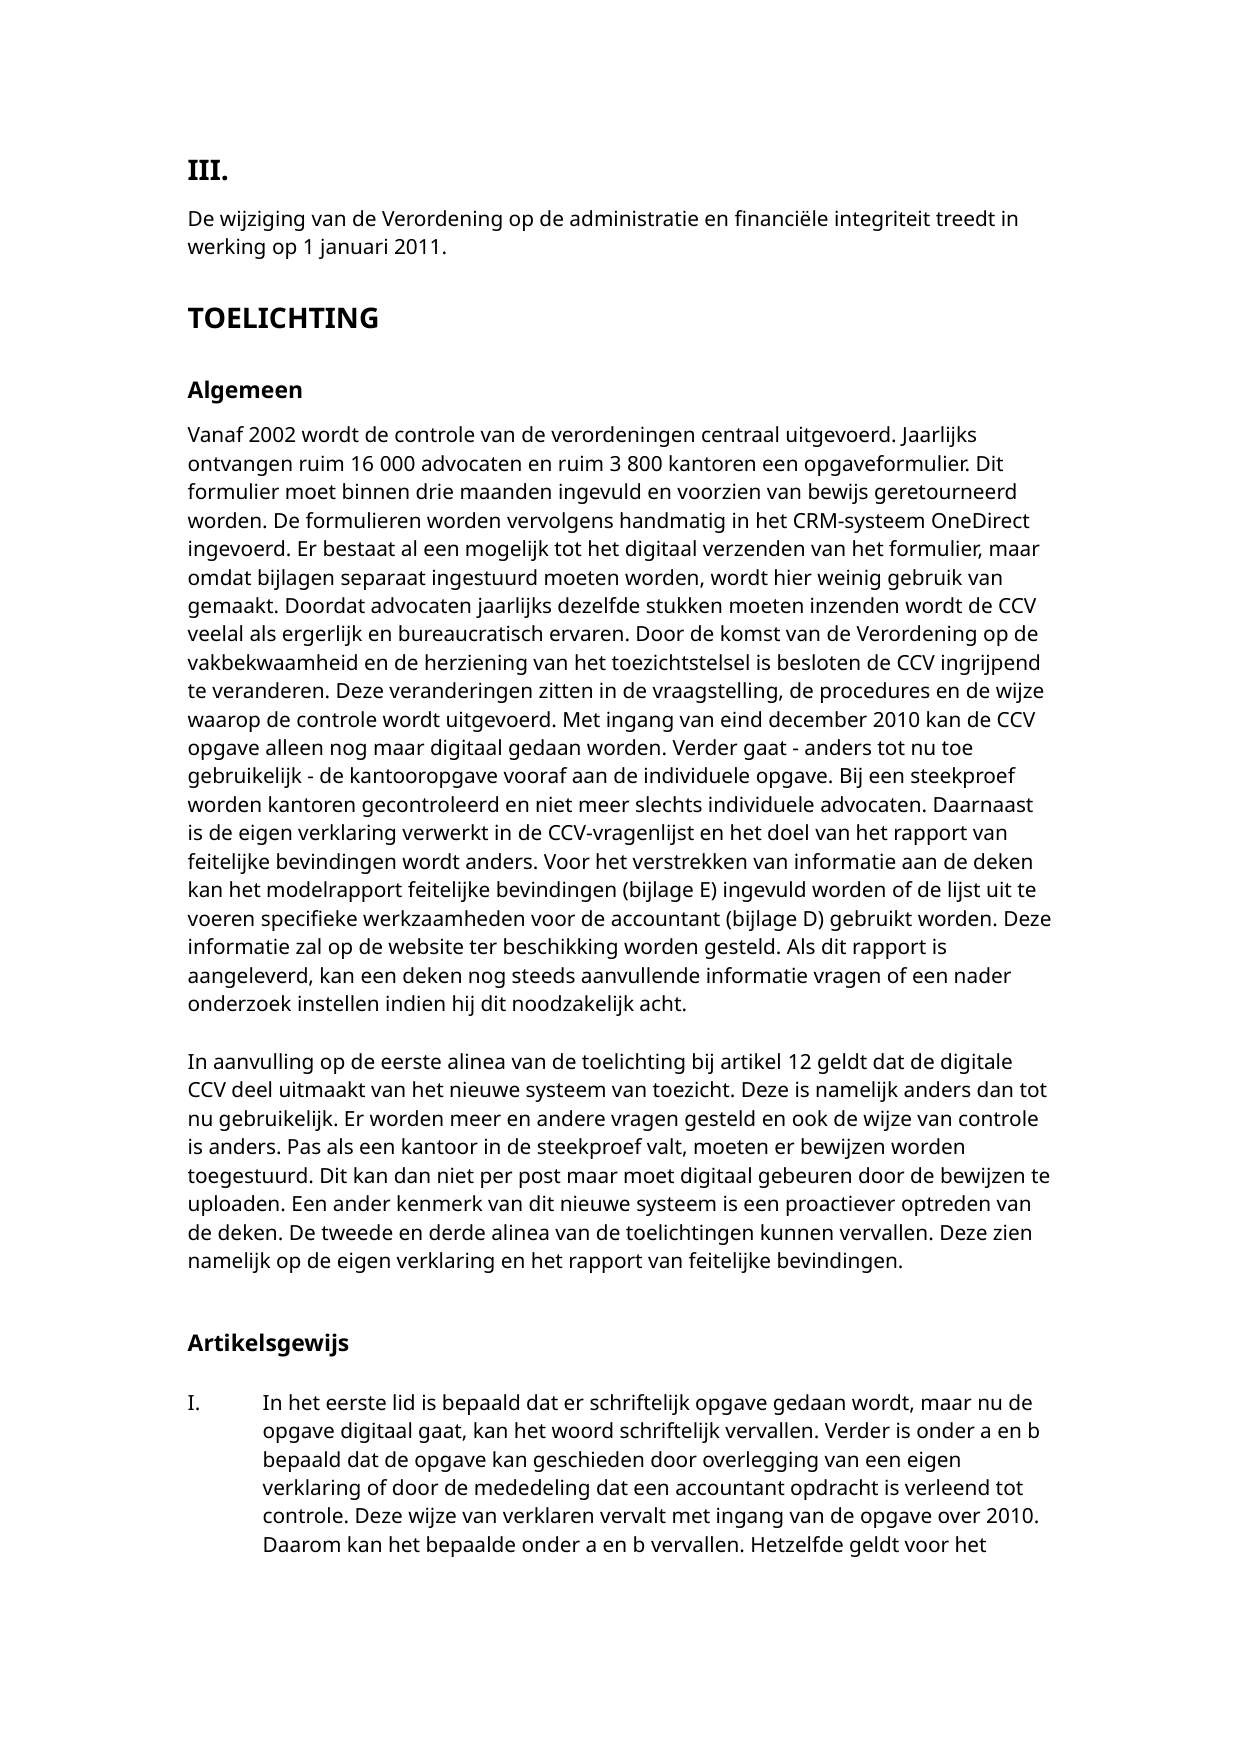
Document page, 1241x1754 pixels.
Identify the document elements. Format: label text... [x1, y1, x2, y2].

subtitle Artikelsgewijs [187, 1327, 1053, 1358]
text De wijziging van de Verordening op de administratie en financiële integriteit treedt in werking op 1 januari 2011. [187, 204, 1053, 261]
text In aanvulling op de eerste alinea van de toelichting bij artikel 12 geldt dat de digitale CCV deel uitmaakt van het nieuwe systeem van toezicht. Deze is namelijk anders dan tot nu gebruikelijk. Er worden meer en andere vragen gesteld en ook de wijze van controle is anders. Pas als een kantoor in de steekproef valt, moeten er bewijzen worden toegestuurd. Dit kan dan niet per post maar moet digitaal gebeuren door de bewijzen te uploaden. Een ander kenmerk van dit nieuwe systeem is een proactiever optreden van de deken. De tweede en derde alinea van de toelichtingen kunnen vervallen. Deze zien namelijk op de eigen verklaring en het rapport van feitelijke bevindingen. [187, 1047, 1053, 1274]
list In het eerste lid is bepaald dat er schriftelijk opgave gedaan wordt, maar nu de opgave digitaal gaat, kan het woord schriftelijk vervallen. Verder is onder a en b bepaald dat de opgave kan geschieden door overlegging van een eigen verklaring of door de mededeling dat een accountant opdracht is verleend tot controle. Deze wijze van verklaren vervalt met ingang van de opgave over 2010. Daarom kan het bepaalde onder a en b vervallen. Hetzelfde geldt voor het [187, 1388, 1053, 1558]
subtitle TOELICHTING [187, 298, 1053, 337]
subtitle Algemeen [187, 374, 1053, 405]
subtitle III. [187, 150, 1053, 189]
text Vanaf 2002 wordt de controle van de verordeningen centraal uitgevoerd. Jaarlijks ontvangen ruim 16 000 advocaten en ruim 3 800 kantoren een opgaveformulier. Dit formulier moet binnen drie maanden ingevuld en voorzien van bewijs geretourneerd worden. De formulieren worden vervolgens handmatig in het CRM-systeem OneDirect ingevoerd. Er bestaat al een mogelijk tot het digitaal verzenden van het formulier, maar omdat bijlagen separaat ingestuurd moeten worden, wordt hier weinig gebruik van gemaakt. Doordat advocaten jaarlijks dezelfde stukken moeten inzenden wordt de CCV veelal als ergerlijk en bureaucratisch ervaren. Door de komst van de Verordening op de vakbekwaamheid en de herziening van het toezichtstelsel is besloten de CCV ingrijpend te veranderen. Deze veranderingen zitten in de vraagstelling, de procedures en de wijze waarop de controle wordt uitgevoerd. Met ingang van eind december 2010 kan de CCV opgave alleen nog maar digitaal gedaan worden. Verder gaat - anders tot nu toe gebruikelijk - de kantooropgave vooraf aan de individuele opgave. Bij een steekproef worden kantoren gecontroleerd en niet meer slechts individuele advocaten. Daarnaast is de eigen verklaring verwerkt in de CCV-vragenlijst en het doel van het rapport van feitelijke bevindingen wordt anders. Voor het verstrekken van informatie aan de deken kan het modelrapport feitelijke bevindingen (bijlage E) ingevuld worden of de lijst uit te voeren specifieke werkzaamheden voor de accountant (bijlage D) gebruikt worden. Deze informatie zal op de website ter beschikking worden gesteld. Als dit rapport is aangeleverd, kan een deken nog steeds aanvullende informatie vragen of een nader onderzoek instellen indien hij dit noodzakelijk acht. [187, 420, 1053, 1018]
